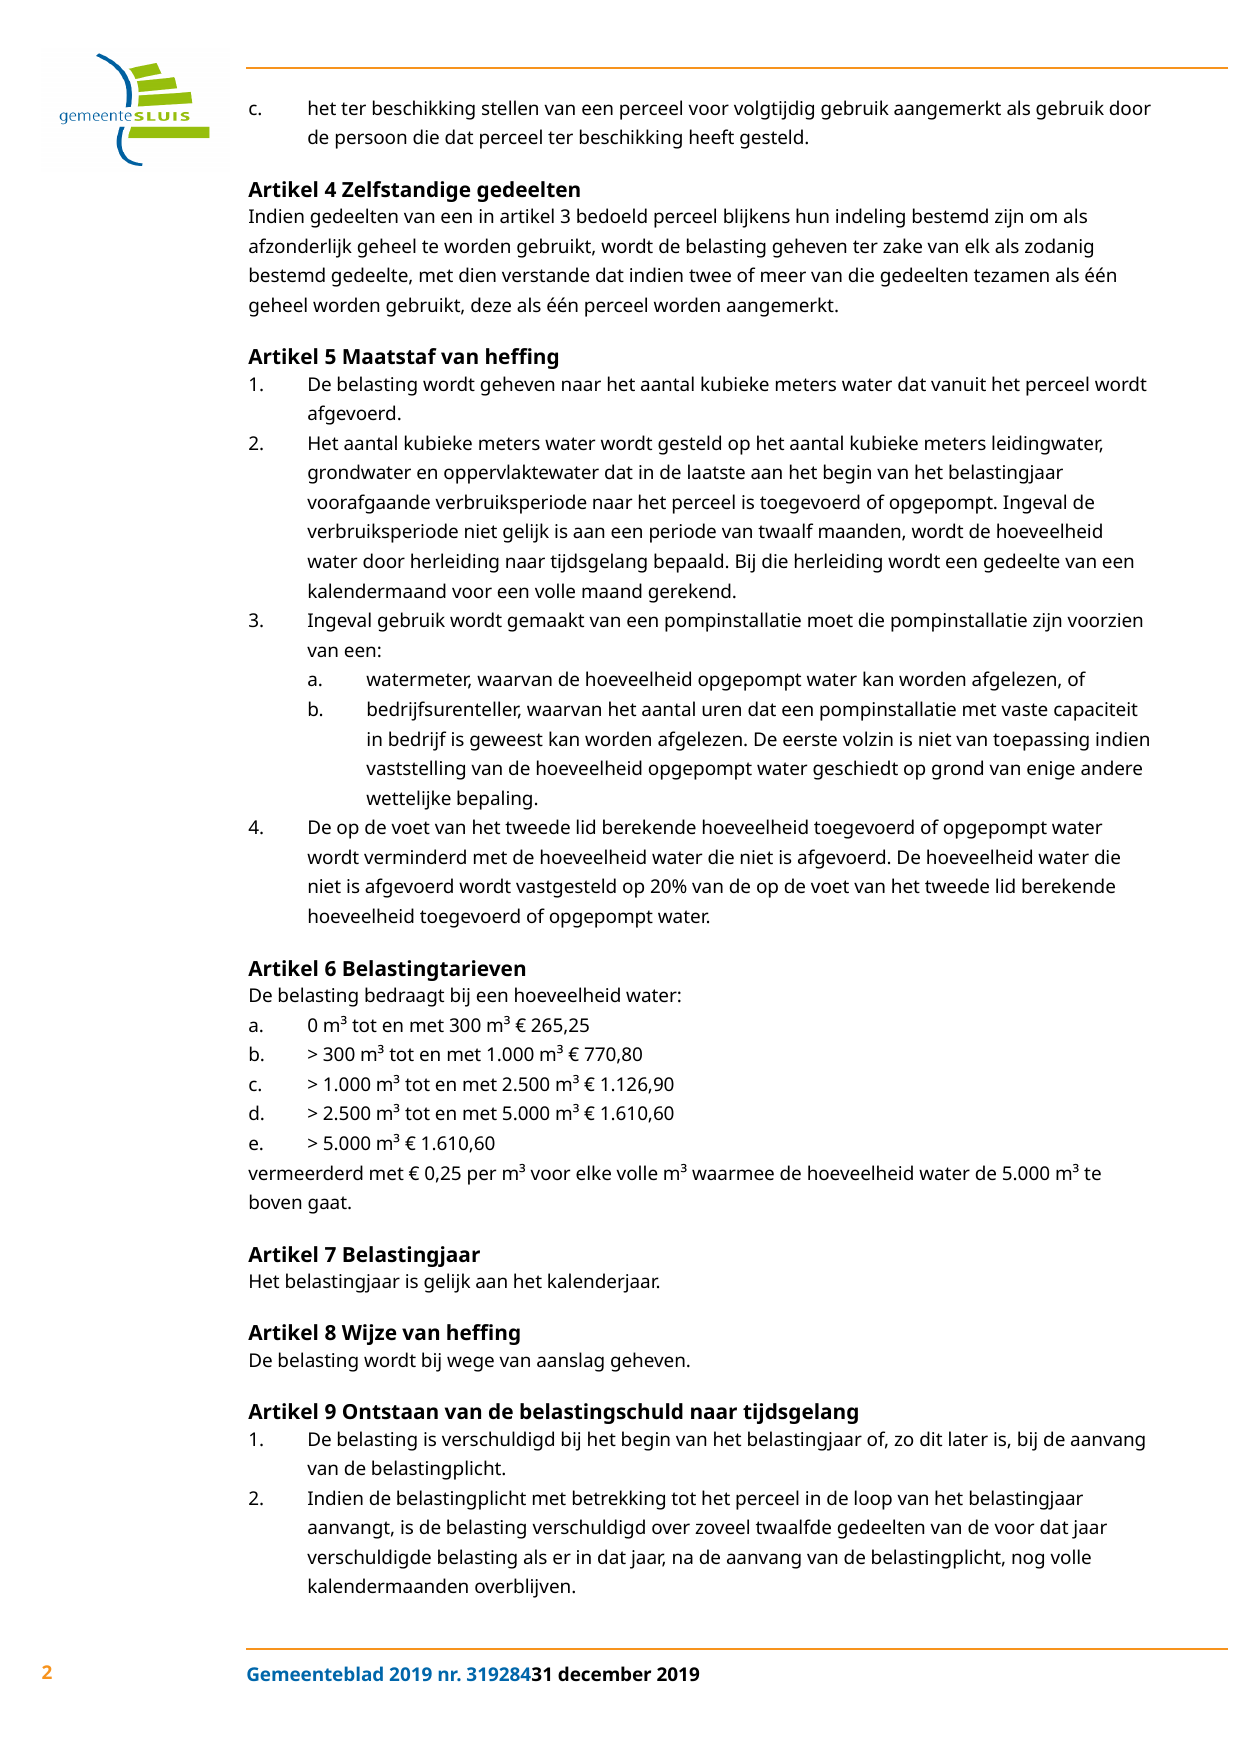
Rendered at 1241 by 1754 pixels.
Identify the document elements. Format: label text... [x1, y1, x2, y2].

text Artikel 4 Zelfstandige gedeelten [248, 175, 1152, 203]
list > 2.500 m³ tot en met 5.000 m³ € 1.610,60 [248, 1101, 1152, 1126]
list > 1.000 m³ tot en met 2.500 m³ € 1.126,90 [248, 1071, 1152, 1097]
text De belasting bedraagt bij een hoeveelheid water: [248, 982, 1152, 1008]
list De op de voet van het tweede lid berekende hoeveelheid toegevoerd of opgepompt water wordt verminderd met de hoeveelheid water die niet is afgevoerd. De hoeveelheid water die niet is afgevoerd wordt vastgesteld op 20% van de op de voet van het tweede lid berekende hoeveelheid toegevoerd of opgepompt water. [248, 814, 1152, 929]
text De belasting wordt bij wege van aanslag geheven. [248, 1347, 1152, 1373]
list bedrijfsurenteller, waarvan het aantal uren dat een pompinstallatie met vaste capaciteit in bedrijf is geweest kan worden afgelezen. De eerste volzin is niet van toepassing indien vaststelling van de hoeveelheid opgepompt water geschiedt op grond van enige andere wettelijke bepaling. [307, 696, 1152, 811]
text Artikel 7 Belastingjaar [248, 1240, 1152, 1268]
text Artikel 6 Belastingtarieven [248, 954, 1152, 982]
list De belasting wordt geheven naar het aantal kubieke meters water dat vanuit het perceel wordt afgevoerd. [248, 371, 1152, 426]
list Ingeval gebruik wordt gemaakt van een pompinstallatie moet die pompinstallatie zijn voorzien van een: [248, 607, 1152, 663]
text Artikel 5 Maatstaf van heffing [248, 342, 1152, 371]
text Indien gedeelten van een in artikel 3 bedoeld perceel blijkens hun indeling bestemd zijn om als afzonderlijk geheel te worden gebruikt, wordt de belasting geheven ter zake van elk als zodanig bestemd gedeelte, met dien verstande dat indien twee of meer van die gedeelten tezamen als één geheel worden gebruikt, deze als één perceel worden aangemerkt. [248, 203, 1152, 318]
list De belasting is verschuldigd bij het begin van het belastingjaar of, zo dit later is, bij de aanvang van de belastingplicht. [248, 1426, 1152, 1481]
text Artikel 9 Ontstaan van de belastingschuld naar tijdsgelang [248, 1397, 1152, 1426]
list 0 m³ tot en met 300 m³ € 265,25 [248, 1012, 1152, 1037]
text Artikel 8 Wijze van heffing [248, 1318, 1152, 1347]
list > 300 m³ tot en met 1.000 m³ € 770,80 [248, 1041, 1152, 1067]
list Het aantal kubieke meters water wordt gesteld op het aantal kubieke meters leidingwater, grondwater en oppervlaktewater dat in de laatste aan het begin van het belastingjaar voorafgaande verbruiksperiode naar het perceel is toegevoerd of opgepompt. Ingeval de verbruiksperiode niet gelijk is aan een periode van twaalf maanden, wordt de hoeveelheid water door herleiding naar tijdsgelang bepaald. Bij die herleiding wordt een gedeelte van een kalendermaand voor een volle maand gerekend. [248, 430, 1152, 604]
list watermeter, waarvan de hoeveelheid opgepompt water kan worden afgelezen, of [307, 667, 1152, 692]
list > 5.000 m³ € 1.610,60 [248, 1130, 1152, 1156]
picture [41, 47, 231, 172]
list het ter beschikking stellen van een perceel voor volgtijdig gebruik aangemerkt als gebruik door de persoon die dat perceel ter beschikking heeft gesteld. [248, 95, 1152, 150]
text Het belastingjaar is gelijk aan het kalenderjaar. [248, 1268, 1152, 1294]
text vermeerderd met € 0,25 per m³ voor elke volle m³ waarmee de hoeveelheid water de 5.000 m³ te boven gaat. [248, 1160, 1152, 1215]
list Indien de belastingplicht met betrekking tot het perceel in de loop van het belastingjaar aanvangt, is de belasting verschuldigd over zoveel twaalfde gedeelten van de voor dat jaar verschuldigde belasting als er in dat jaar, na de aanvang van de belastingplicht, nog volle kalendermaanden overblijven. [248, 1485, 1152, 1599]
